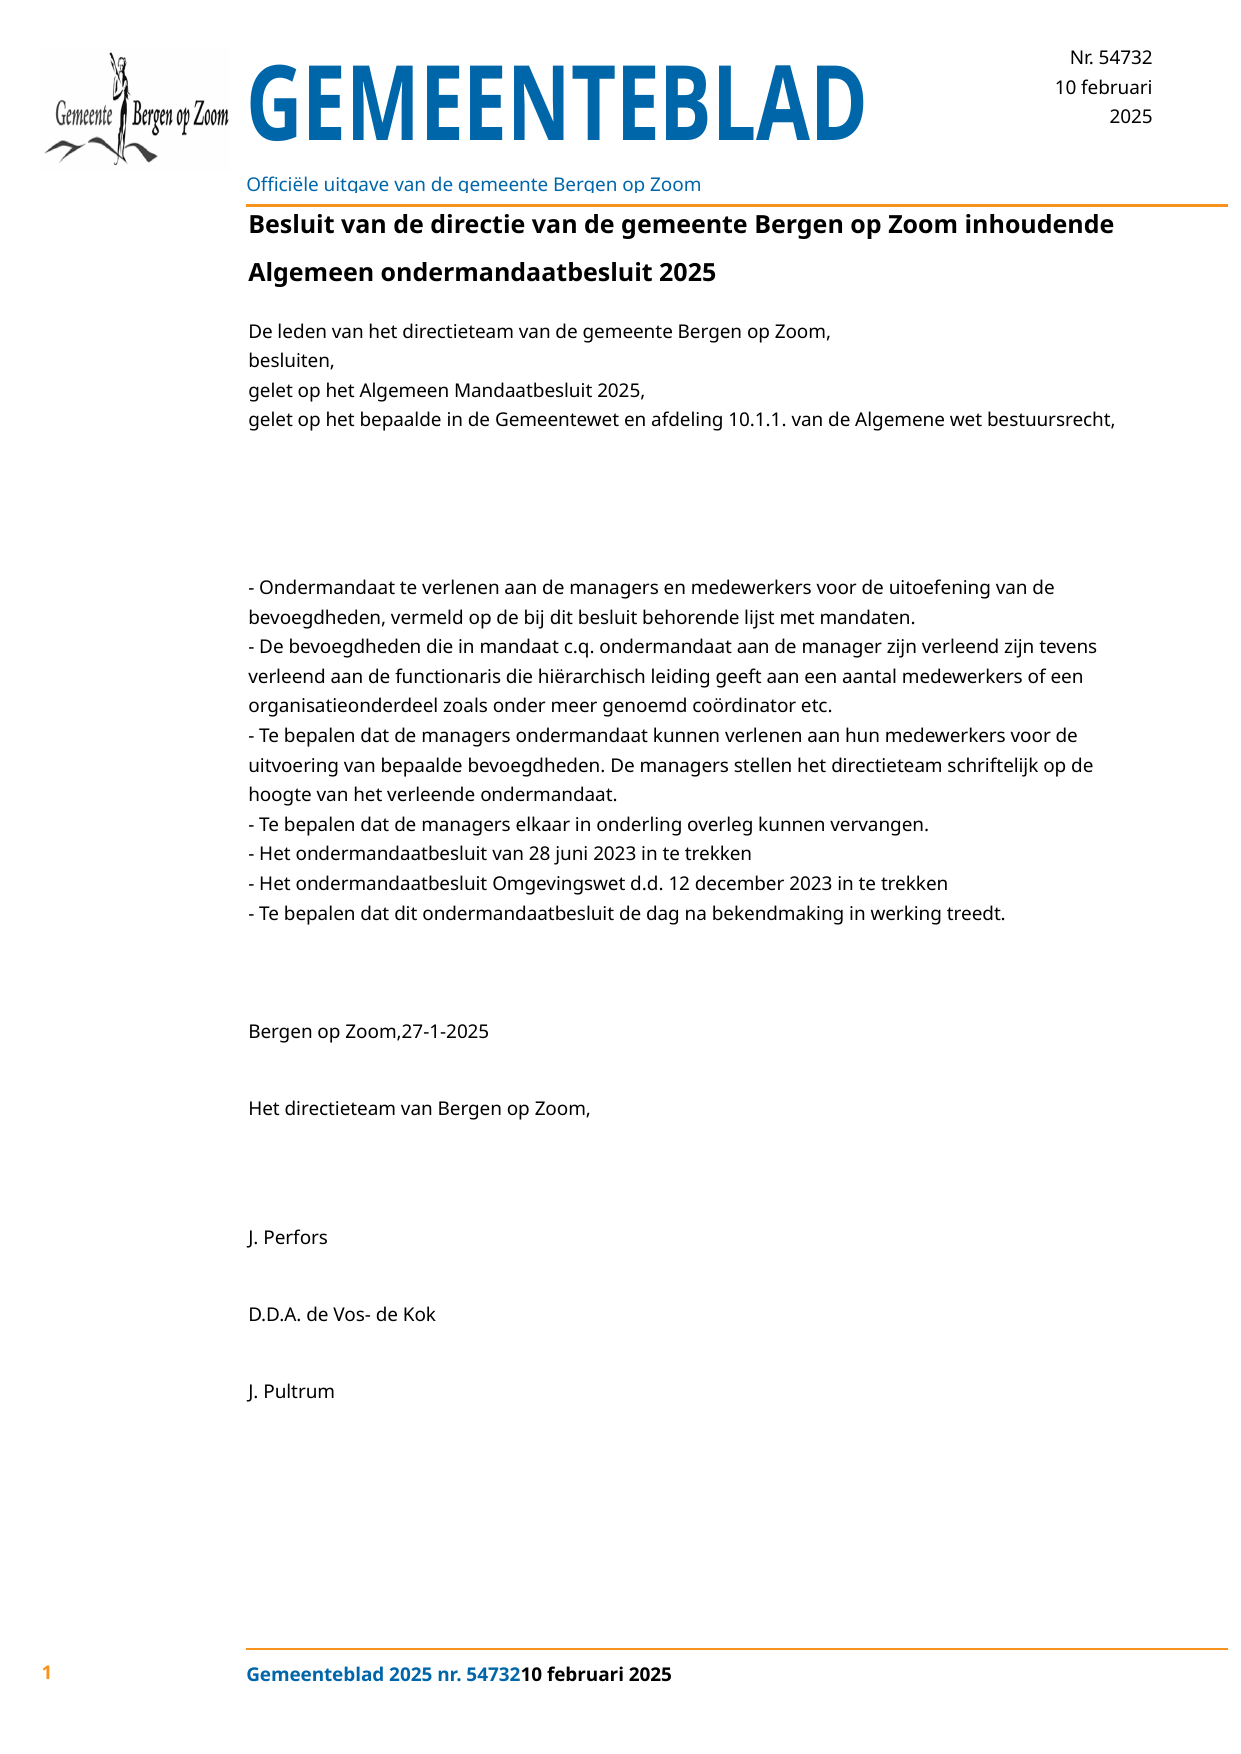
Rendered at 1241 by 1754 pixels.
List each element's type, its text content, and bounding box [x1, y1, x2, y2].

text gelet op het bepaalde in de Gemeentewet en afdeling 10.1.1. van de Algemene wet bestuursrecht, [248, 407, 1152, 432]
picture [41, 47, 231, 172]
text Het directieteam van Bergen op Zoom, [248, 1095, 1152, 1121]
text Bergen op Zoom,27-1-2025 [248, 1018, 1152, 1044]
text besluiten, [248, 347, 1152, 373]
text De leden van het directieteam van de gemeente Bergen op Zoom, [248, 318, 1152, 344]
text D.D.A. de Vos- de Kok [248, 1301, 1152, 1327]
text - De bevoegdheden die in mandaat c.q. ondermandaat aan de manager zijn verleend zijn tevens verleend aan de functionaris die hiërarchisch leiding geeft aan een aantal medewerkers of een organisatieonderdeel zoals onder meer genoemd coördinator etc. [248, 633, 1152, 718]
text - Te bepalen dat dit ondermandaatbesluit de dag na bekendmaking in werking treedt. [248, 900, 1152, 925]
text - Te bepalen dat de managers ondermandaat kunnen verlenen aan hun medewerkers voor de uitvoering van bepaalde bevoegdheden. De managers stellen het directieteam schriftelijk op de hoogte van het verleende ondermandaat. [248, 722, 1152, 807]
text - Het ondermandaatbesluit Omgevingswet d.d. 12 december 2023 in te trekken [248, 870, 1152, 896]
text gelet op het Algemeen Mandaatbesluit 2025, [248, 377, 1152, 403]
text - Te bepalen dat de managers elkaar in onderling overleg kunnen vervangen. [248, 811, 1152, 837]
text Besluit van de directie van de gemeente Bergen op Zoom inhoudende Algemeen ondermandaatbesluit 2025 [248, 207, 1152, 288]
text - Het ondermandaatbesluit van 28 juni 2023 in te trekken [248, 841, 1152, 866]
text - Ondermandaat te verlenen aan de managers en medewerkers voor de uitoefening van de bevoegdheden, vermeld op de bij dit besluit behorende lijst met mandaten. [248, 574, 1152, 629]
text J. Perfors [248, 1224, 1152, 1249]
text J. Pultrum [248, 1378, 1152, 1404]
